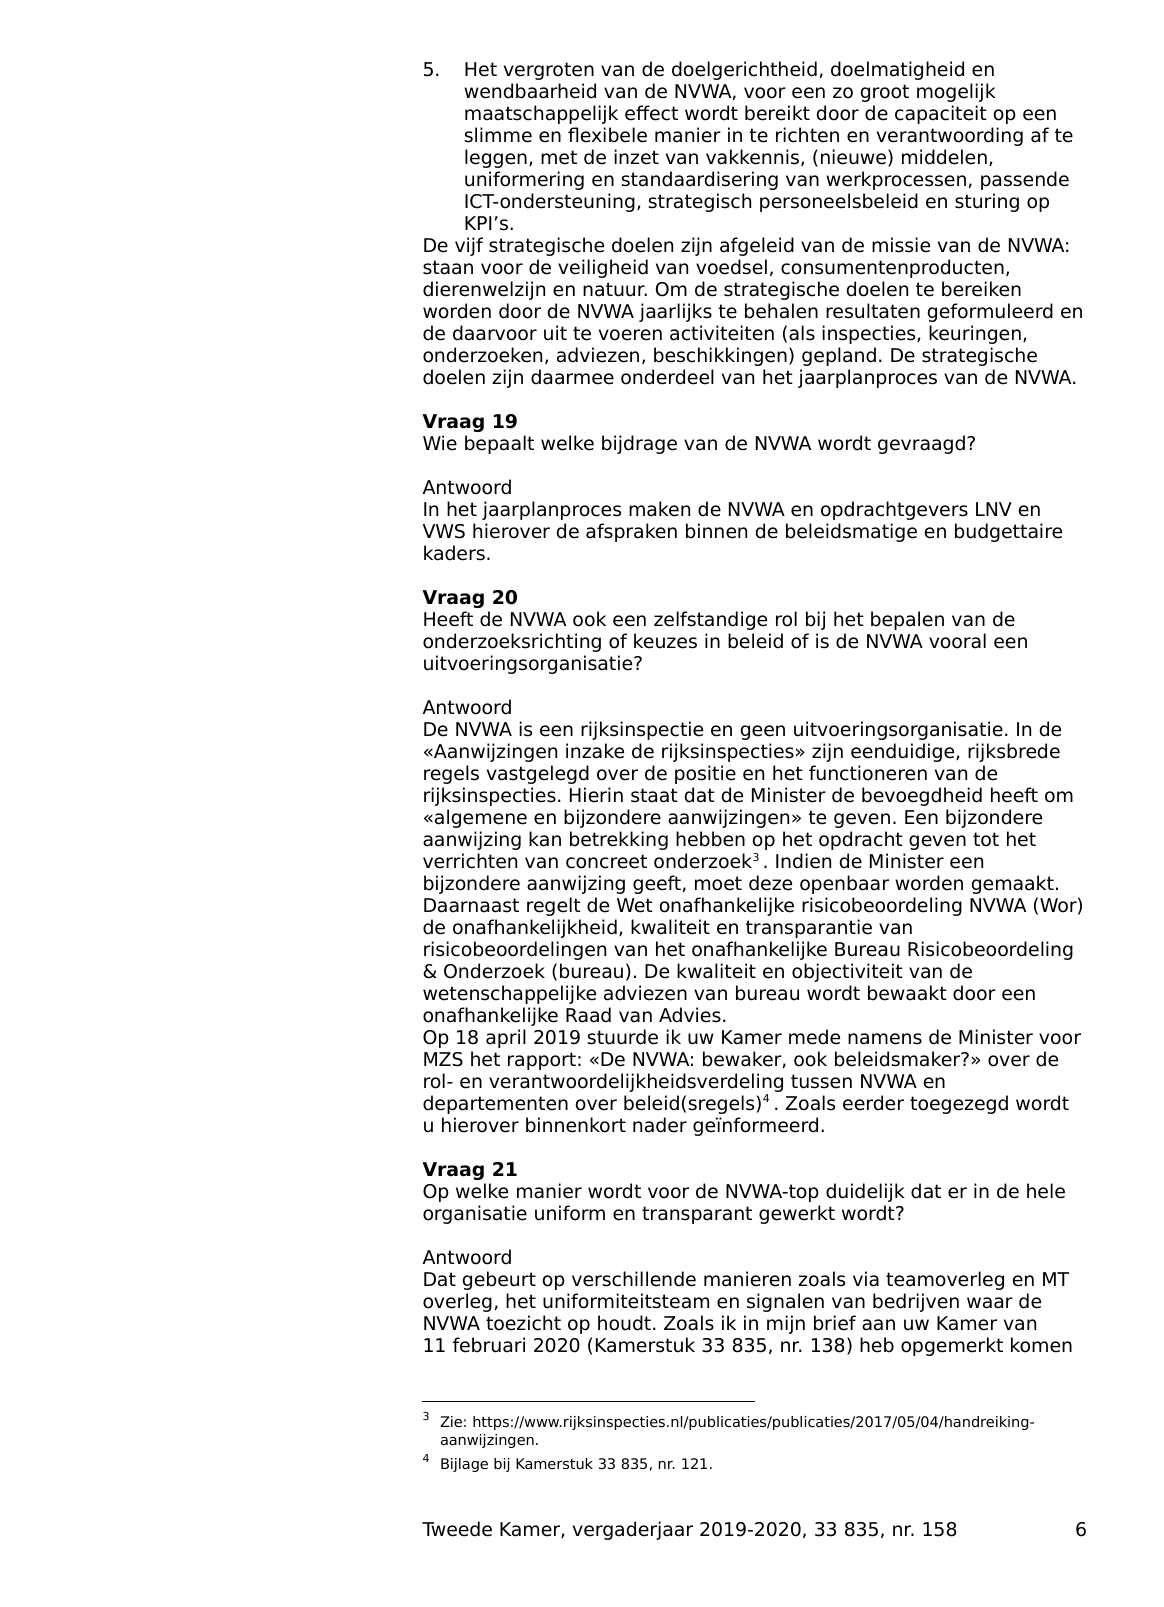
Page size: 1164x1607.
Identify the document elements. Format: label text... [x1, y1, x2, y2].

text Vraag 20 [422, 587, 1087, 609]
text Antwoord [422, 697, 1087, 719]
text 5. Het vergroten van de doelgerichtheid, doelmatigheid en wendbaarheid van de NVWA, voor een zo groot mogelijk maatschappelijk effect wordt bereikt door de capaciteit op een slimme en flexibele manier in te richten en verantwoording af te leggen, met de inzet van vakkennis, (nieuwe) middelen, uniformering en standaardisering van werkprocessen, passende ICT-ondersteuning, strategisch personeelsbeleid en sturing op KPI’s. [422, 59, 1087, 235]
text Heeft de NVWA ook een zelfstandige rol bij het bepalen van de onderzoeksrichting of keuzes in beleid of is de NVWA vooral een uitvoeringsorganisatie? [422, 609, 1087, 675]
text Antwoord [422, 1247, 1087, 1269]
text Vraag 19 [422, 411, 1087, 433]
text Vraag 21 [422, 1159, 1087, 1181]
text Daarnaast regelt de Wet onafhankelijke risicobeoordeling NVWA (Wor) de onafhankelijkheid, kwaliteit en transparantie van risicobeoordelingen van het onafhankelijke Bureau Risicobeoordeling & Onderzoek (bureau). De kwaliteit en objectiviteit van de wetenschappelijke adviezen van bureau wordt bewaakt door een onafhankelijke Raad van Advies. [422, 895, 1087, 1027]
text Op 18 april 2019 stuurde ik uw Kamer mede namens de Minister voor MZS het rapport: «De NVWA: bewaker, ook beleidsmaker?» over de rol- en verantwoordelijkheidsverdeling tussen NVWA en departementen over beleid(sregels). Zoals eerder toegezegd wordt u hierover binnenkort nader geïnformeerd. [422, 1027, 1087, 1137]
text Zie: https://www.rijksinspecties.nl/publicaties/publicaties/2017/05/04/handreiking-aanwijzingen. [422, 1410, 1087, 1449]
text Op welke manier wordt voor de NVWA-top duidelijk dat er in de hele organisatie uniform en transparant gewerkt wordt? [422, 1181, 1087, 1225]
text De NVWA is een rijksinspectie en geen uitvoeringsorganisatie. In de «Aanwijzingen inzake de rijksinspecties» zijn eenduidige, rijksbrede regels vastgelegd over de positie en het functioneren van de rijksinspecties. Hierin staat dat de Minister de bevoegdheid heeft om «algemene en bijzondere aanwijzingen» te geven. Een bijzondere aanwijzing kan betrekking hebben op het opdracht geven tot het verrichten van concreet onderzoek. Indien de Minister een bijzondere aanwijzing geeft, moet deze openbaar worden gemaakt. [422, 719, 1087, 895]
text In het jaarplanproces maken de NVWA en opdrachtgevers LNV en VWS hierover de afspraken binnen de beleidsmatige en budgettaire kaders. [422, 499, 1087, 565]
text Bijlage bij Kamerstuk 33 835, nr. 121. [422, 1452, 1087, 1474]
text Antwoord [422, 477, 1087, 499]
text Wie bepaalt welke bijdrage van de NVWA wordt gevraagd? [422, 433, 1087, 455]
text Dat gebeurt op verschillende manieren zoals via teamoverleg en MT overleg, het uniformiteitsteam en signalen van bedrijven waar de NVWA toezicht op houdt. Zoals ik in mijn brief aan uw Kamer van 11 februari 2020 (Kamerstuk 33 835, nr. 138) heb opgemerkt komen [422, 1269, 1087, 1357]
text De vijf strategische doelen zijn afgeleid van de missie van de NVWA: staan voor de veiligheid van voedsel, consumentenproducten, dierenwelzijn en natuur. Om de strategische doelen te bereiken worden door de NVWA jaarlijks te behalen resultaten geformuleerd en de daarvoor uit te voeren activiteiten (als inspecties, keuringen, onderzoeken, adviezen, beschikkingen) gepland. De strategische doelen zijn daarmee onderdeel van het jaarplanproces van de NVWA. [422, 235, 1087, 389]
